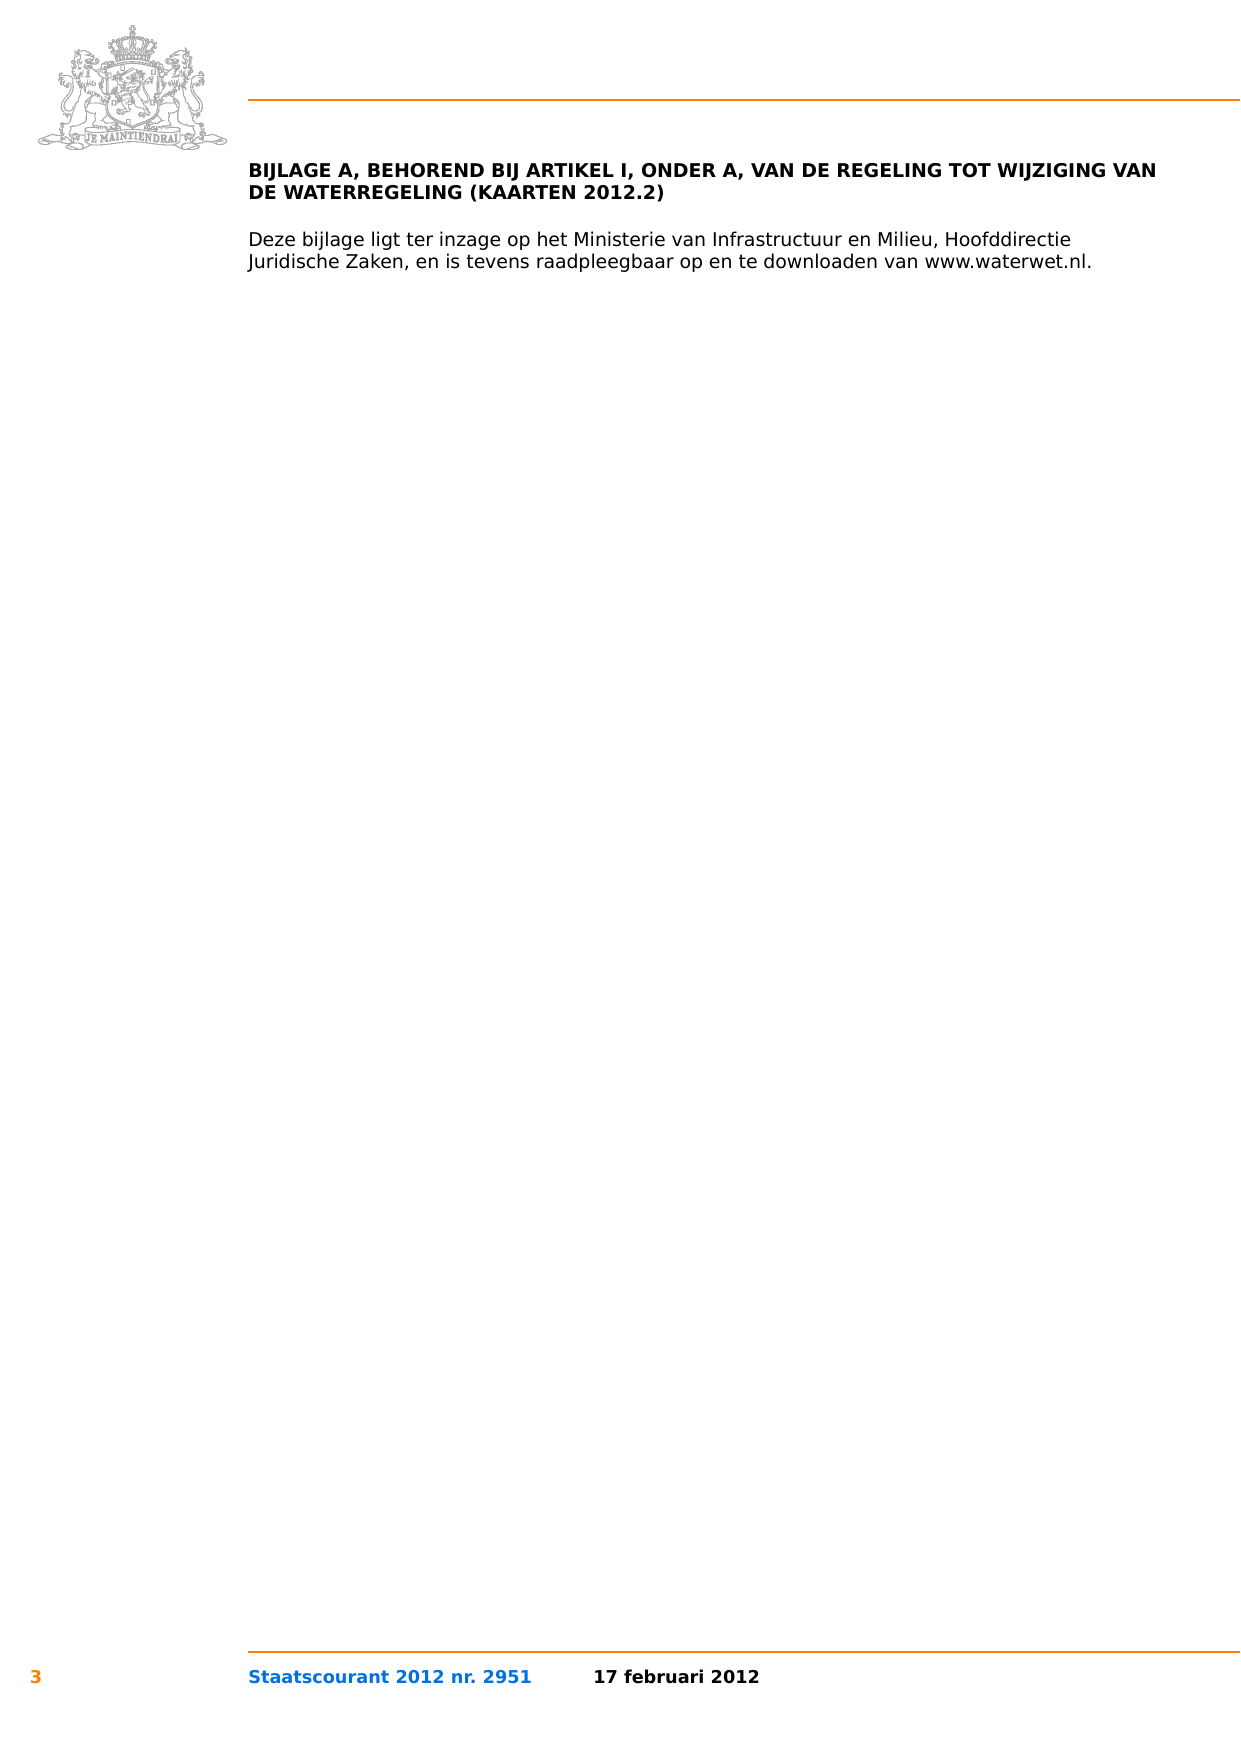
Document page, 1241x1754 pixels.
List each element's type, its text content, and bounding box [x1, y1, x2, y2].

text Deze bijlage ligt ter inzage op het Ministerie van Infrastructuur en Milieu, Hoofddirectie Juridische Zaken, en is tevens raadpleegbaar op en te downloaden van www.waterwet.nl. [248, 229, 1163, 273]
subtitle BIJLAGE A, BEHOREND BIJ ARTIKEL I, ONDER A, VAN DE REGELING TOT WIJZIGING VAN DE WATERREGELING (KAARTEN 2012.2) [248, 160, 1163, 204]
picture [38, 25, 227, 150]
